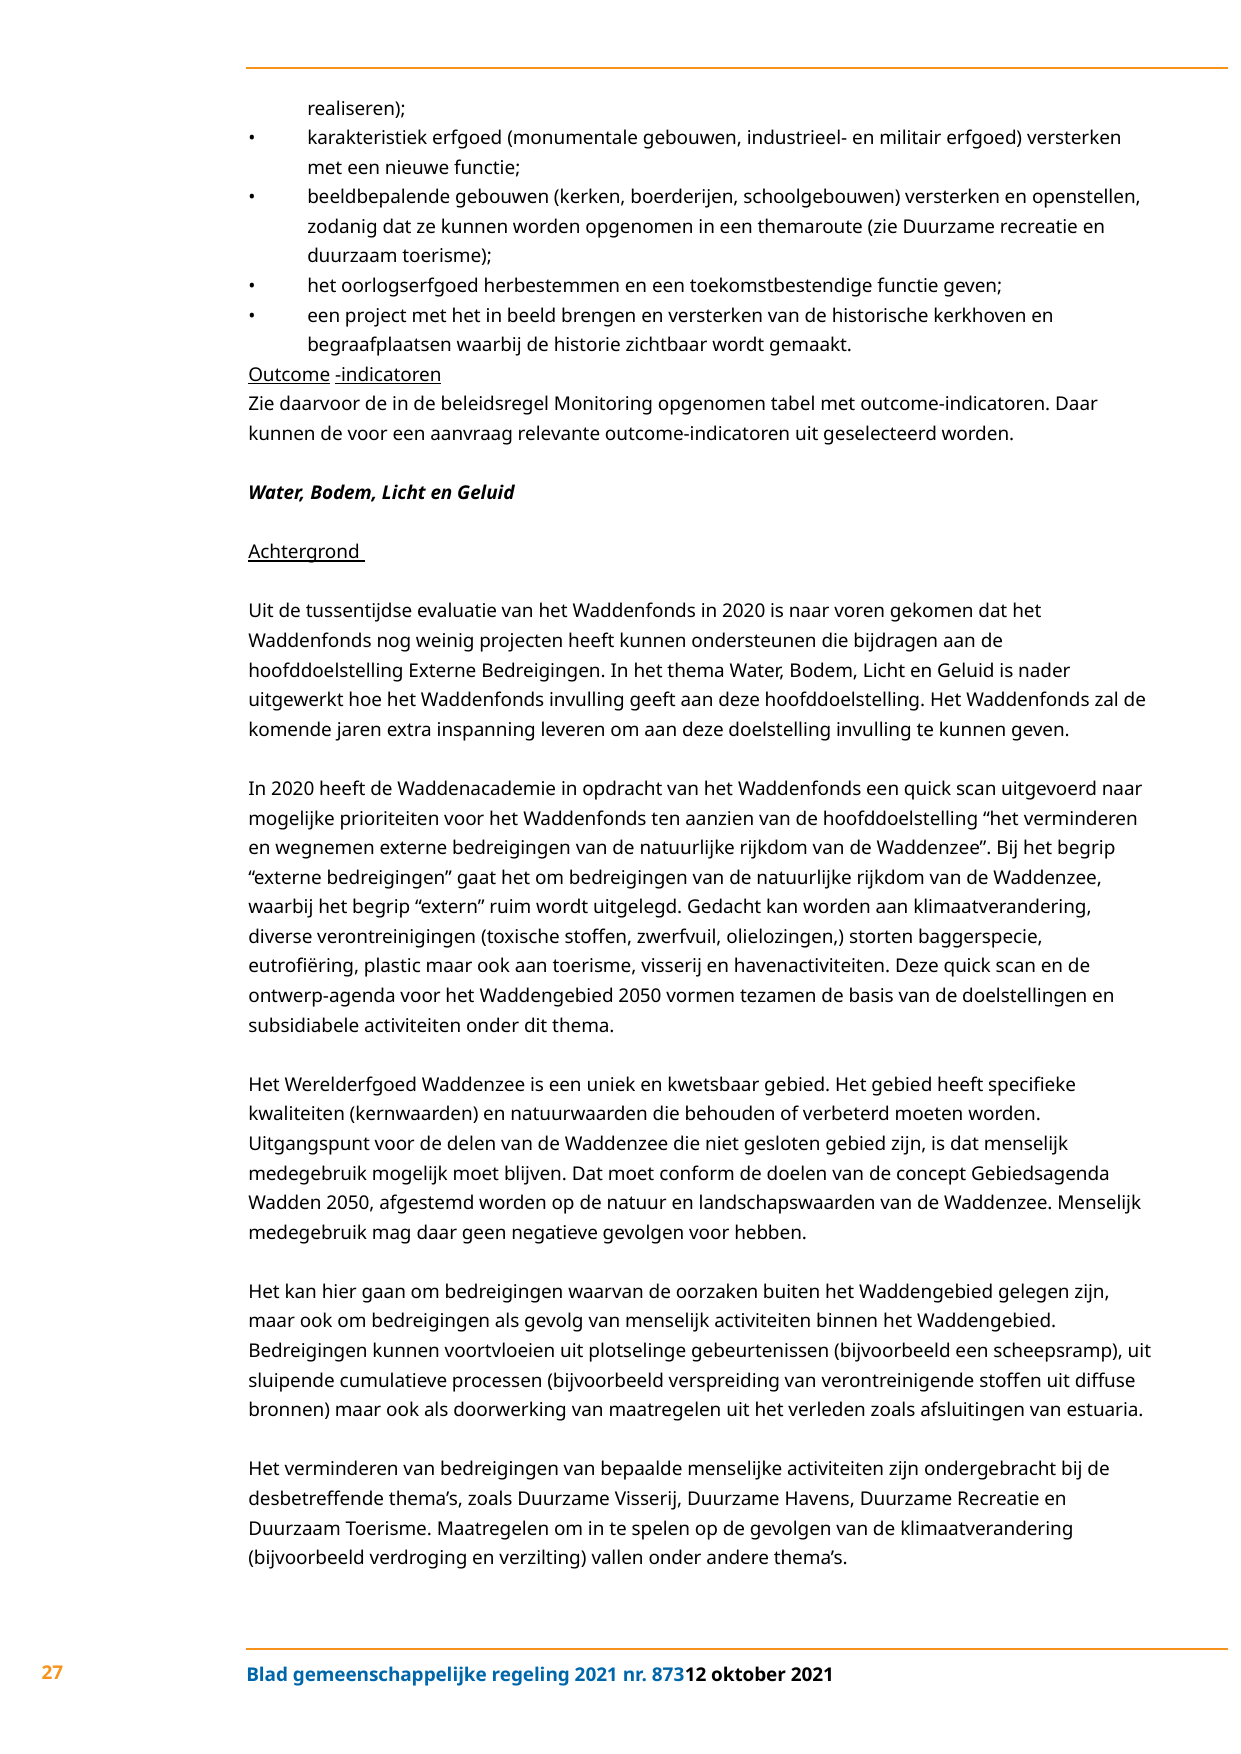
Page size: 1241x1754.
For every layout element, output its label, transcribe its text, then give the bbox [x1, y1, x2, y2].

text Water, Bodem, Licht en Geluid [248, 479, 1152, 505]
text Het verminderen van bedreigingen van bepaalde menselijke activiteiten zijn ondergebracht bij de desbetreffende thema’s, zoals Duurzame Visserij, Duurzame Havens, Duurzame Recreatie en Duurzaam Toerisme. Maatregelen om in te spelen op de gevolgen van de klimaatverandering (bijvoorbeeld verdroging en verzilting) vallen onder andere thema’s. [248, 1456, 1152, 1570]
list een project met het in beeld brengen en versterken van de historische kerkhoven en begraafplaatsen waarbij de historie zichtbaar wordt gemaakt. [248, 302, 1152, 357]
text Het Werelderfgoed Waddenzee is een uniek en kwetsbaar gebied. Het gebied heeft specifieke kwaliteiten (kernwaarden) en natuurwaarden die behouden of verbeterd moeten worden. Uitgangspunt voor de delen van de Waddenzee die niet gesloten gebied zijn, is dat menselijk medegebruik mogelijk moet blijven. Dat moet conform de doelen van de concept Gebiedsagenda Wadden 2050, afgestemd worden op de natuur en landschapswaarden van de Waddenzee. Menselijk medegebruik mag daar geen negatieve gevolgen voor hebben. [248, 1071, 1152, 1245]
text Uit de tussentijdse evaluatie van het Waddenfonds in 2020 is naar voren gekomen dat het Waddenfonds nog weinig projecten heeft kunnen ondersteunen die bijdragen aan de hoofddoelstelling Externe Bedreigingen. In het thema Water, Bodem, Licht en Geluid is nader uitgewerkt hoe het Waddenfonds invulling geeft aan deze hoofddoelstelling. Het Waddenfonds zal de komende jaren extra inspanning leveren om aan deze doelstelling invulling te kunnen geven. [248, 598, 1152, 742]
list beeldbepalende gebouwen (kerken, boerderijen, schoolgebouwen) versterken en openstellen, zodanig dat ze kunnen worden opgenomen in een themaroute (zie Duurzame recreatie en duurzaam toerisme); [248, 183, 1152, 268]
picture [41, 47, 231, 172]
text Outcome -indicatoren [248, 361, 1152, 387]
list karakteristiek erfgoed (monumentale gebouwen, industrieel- en militair erfgoed) versterken met een nieuwe functie; [248, 124, 1152, 180]
list realiseren); [248, 95, 1152, 121]
text Zie daarvoor de in de beleidsregel Monitoring opgenomen tabel met outcome-indicatoren. Daar kunnen de voor een aanvraag relevante outcome-indicatoren uit geselecteerd worden. [248, 391, 1152, 446]
text In 2020 heeft de Waddenacademie in opdracht van het Waddenfonds een quick scan uitgevoerd naar mogelijke prioriteiten voor het Waddenfonds ten aanzien van de hoofddoelstelling “het verminderen en wegnemen externe bedreigingen van de natuurlijke rijkdom van de Waddenzee”. Bij het begrip “externe bedreigingen” gaat het om bedreigingen van de natuurlijke rijkdom van de Waddenzee, waarbij het begrip “extern” ruim wordt uitgelegd. Gedacht kan worden aan klimaatverandering, diverse verontreinigingen (toxische stoffen, zwerfvuil, olielozingen,) storten baggerspecie, eutrofiëring, plastic maar ook aan toerisme, visserij en havenactiviteiten. Deze quick scan en de ontwerp-agenda voor het Waddengebied 2050 vormen tezamen de basis van de doelstellingen en subsidiabele activiteiten onder dit thema. [248, 775, 1152, 1038]
text Het kan hier gaan om bedreigingen waarvan de oorzaken buiten het Waddengebied gelegen zijn, maar ook om bedreigingen als gevolg van menselijk activiteiten binnen het Waddengebied. Bedreigingen kunnen voortvloeien uit plotselinge gebeurtenissen (bijvoorbeeld een scheepsramp), uit sluipende cumulatieve processen (bijvoorbeeld verspreiding van verontreinigende stoffen uit diffuse bronnen) maar ook als doorwerking van maatregelen uit het verleden zoals afsluitingen van estuaria. [248, 1278, 1152, 1422]
list het oorlogserfgoed herbestemmen en een toekomstbestendige functie geven; [248, 272, 1152, 298]
text Achtergrond [248, 538, 1152, 564]
